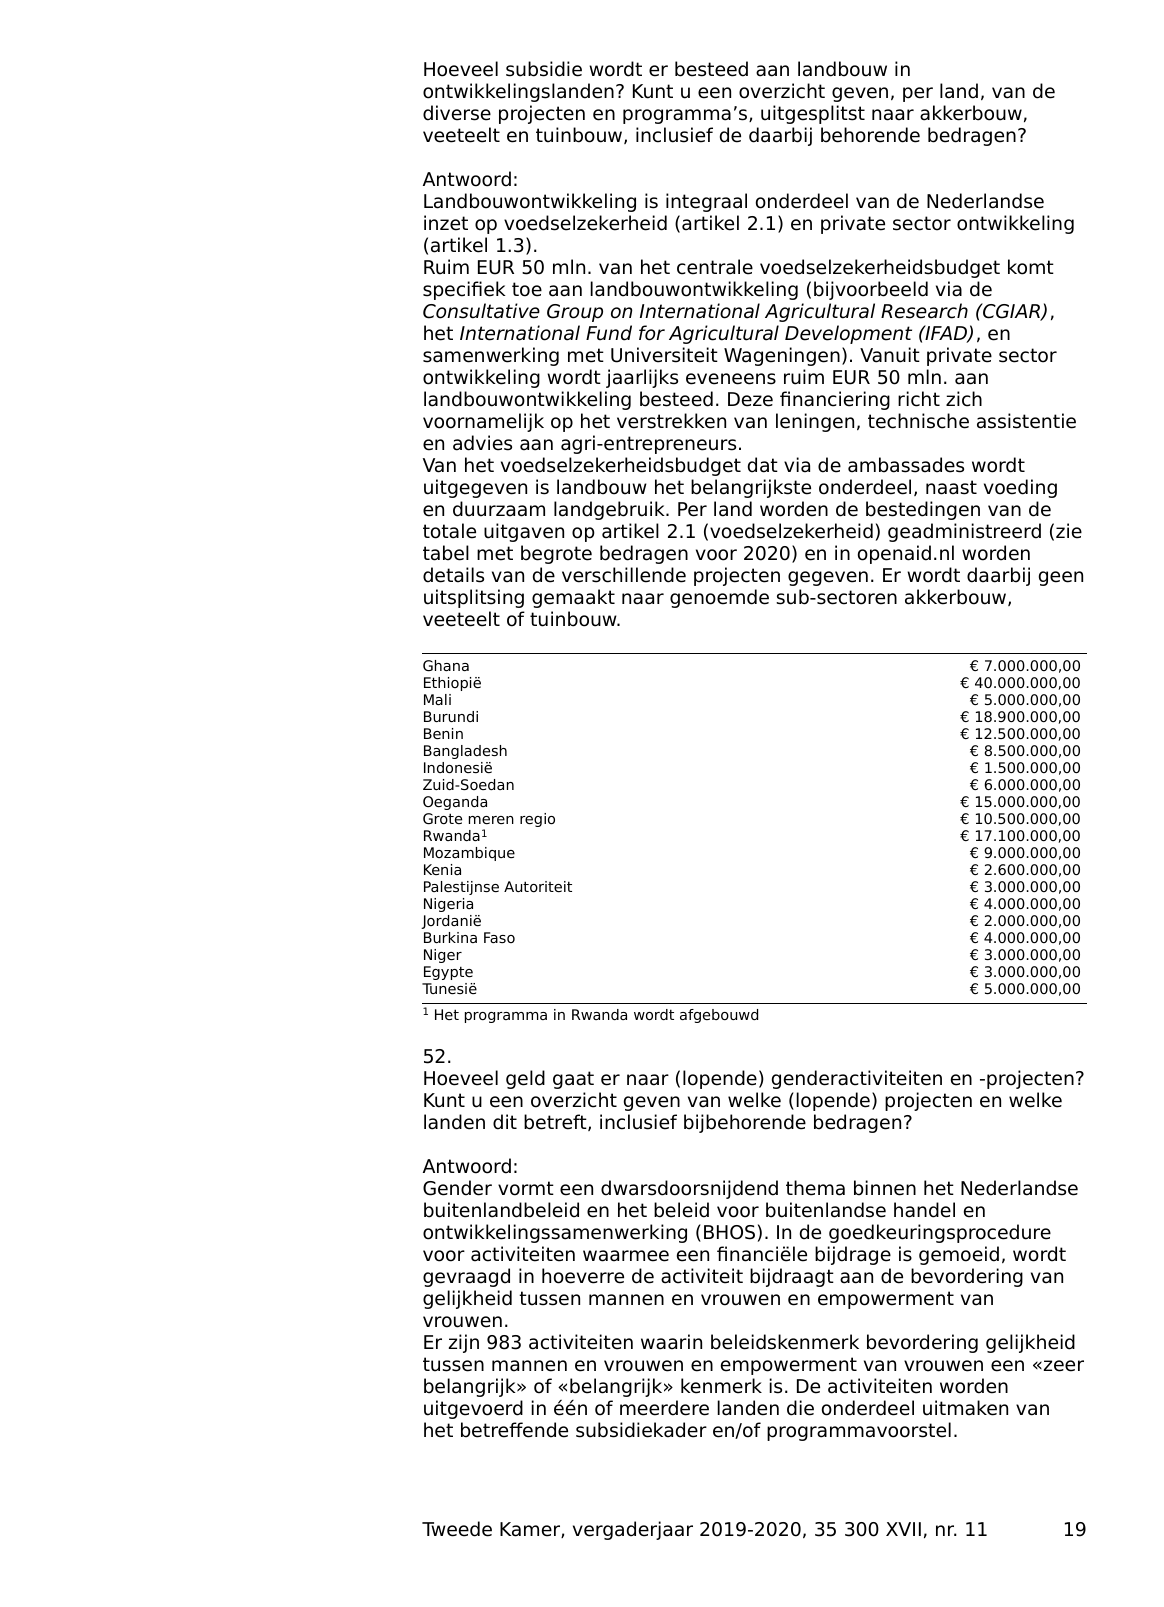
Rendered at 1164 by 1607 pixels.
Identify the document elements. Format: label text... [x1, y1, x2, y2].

table_cell € 10.500.000,00 [754, 811, 1087, 828]
table_header Ghana [422, 654, 754, 675]
text Er zijn 983 activiteiten waarin beleidskenmerk bevordering gelijkheid tussen mannen en vrouwen en empowerment van vrouwen een «zeer belangrijk» of «belangrijk» kenmerk is. De activiteiten worden uitgevoerd in één of meerdere landen die onderdeel uitmaken van het betreffende subsidiekader en/of programmavoorstel. [422, 1332, 1087, 1441]
table_cell € 2.600.000,00 [754, 862, 1087, 879]
table_cell Palestijnse Autoriteit [422, 879, 754, 896]
text Hoeveel subsidie wordt er besteed aan landbouw in ontwikkelingslanden? Kunt u een overzicht geven, per land, van de diverse projecten en programma’s, uitgesplitst naar akkerbouw, veeteelt en tuinbouw, inclusief de daarbij behorende bedragen? [422, 59, 1087, 147]
table_cell Oeganda [422, 794, 754, 811]
table_cell Burkina Faso [422, 930, 754, 947]
table_cell € 3.000.000,00 [754, 879, 1087, 896]
table_cell Mali [422, 692, 754, 709]
text Antwoord: [422, 1156, 1087, 1178]
table_cell Grote meren regio [422, 811, 754, 828]
table_cell Ethiopië [422, 675, 754, 692]
table_cell € 3.000.000,00 [754, 964, 1087, 981]
table_cell Egypte [422, 964, 754, 981]
table_cell € 40.000.000,00 [754, 675, 1087, 692]
table_cell € 4.000.000,00 [754, 896, 1087, 913]
text 52. [422, 1046, 1087, 1068]
table_cell Nigeria [422, 896, 754, 913]
text Ruim EUR 50 mln. van het centrale voedselzekerheidsbudget komt specifiek toe aan landbouwontwikkeling (bijvoorbeeld via de Consultative Group on International Agricultural Research (CGIAR), het International Fund for Agricultural Development (IFAD), en samenwerking met Universiteit Wageningen). Vanuit private sector ontwikkeling wordt jaarlijks eveneens ruim EUR 50 mln. aan landbouwontwikkeling besteed. Deze financiering richt zich voornamelijk op het verstrekken van leningen, technische assistentie en advies aan agri-entrepreneurs. [422, 257, 1087, 455]
table_header € 7.000.000,00 [754, 654, 1087, 675]
table_cell € 8.500.000,00 [754, 743, 1087, 760]
table_cell € 15.000.000,00 [754, 794, 1087, 811]
table_cell € 5.000.000,00 [754, 981, 1087, 1003]
table_cell Burundi [422, 709, 754, 726]
table_cell Niger [422, 947, 754, 964]
table_cell € 2.000.000,00 [754, 913, 1087, 930]
table_cell Zuid-Soedan [422, 777, 754, 794]
table_cell € 1.500.000,00 [754, 760, 1087, 777]
table_cell € 4.000.000,00 [754, 930, 1087, 947]
text Antwoord: [422, 169, 1087, 191]
table_cell € 5.000.000,00 [754, 692, 1087, 709]
table_cell € 9.000.000,00 [754, 845, 1087, 862]
text Van het voedselzekerheidsbudget dat via de ambassades wordt uitgegeven is landbouw het belangrijkste onderdeel, naast voeding en duurzaam landgebruik. Per land worden de bestedingen van de totale uitgaven op artikel 2.1 (voedselzekerheid) geadministreerd (zie tabel met begrote bedragen voor 2020) en in openaid.nl worden details van de verschillende projecten gegeven. Er wordt daarbij geen uitsplitsing gemaakt naar genoemde sub-sectoren akkerbouw, veeteelt of tuinbouw. [422, 455, 1087, 631]
table_cell Tunesië [422, 981, 754, 1003]
table_cell Rwanda1 [422, 828, 754, 845]
table_cell Jordanië [422, 913, 754, 930]
table_cell € 17.100.000,00 [754, 828, 1087, 845]
text Gender vormt een dwarsdoorsnijdend thema binnen het Nederlandse buitenlandbeleid en het beleid voor buitenlandse handel en ontwikkelingssamenwerking (BHOS). In de goedkeuringsprocedure voor activiteiten waarmee een financiële bijdrage is gemoeid, wordt gevraagd in hoeverre de activiteit bijdraagt aan de bevordering van gelijkheid tussen mannen en vrouwen en empowerment van vrouwen. [422, 1178, 1087, 1332]
text Hoeveel geld gaat er naar (lopende) genderactiviteiten en -projecten? Kunt u een overzicht geven van welke (lopende) projecten en welke landen dit betreft, inclusief bijbehorende bedragen? [422, 1068, 1087, 1133]
table_cell Kenia [422, 862, 754, 879]
table_cell Benin [422, 726, 754, 743]
table_cell Mozambique [422, 845, 754, 862]
table_cell € 18.900.000,00 [754, 709, 1087, 726]
table_cell € 6.000.000,00 [754, 777, 1087, 794]
table_cell Indonesië [422, 760, 754, 777]
text Landbouwontwikkeling is integraal onderdeel van de Nederlandse inzet op voedselzekerheid (artikel 2.1) en private sector ontwikkeling (artikel 1.3). [422, 191, 1087, 257]
table_cell € 3.000.000,00 [754, 947, 1087, 964]
table_cell 1 Het programma in Rwanda wordt afgebouwd [422, 1004, 1087, 1023]
table_cell € 12.500.000,00 [754, 726, 1087, 743]
table_cell Bangladesh [422, 743, 754, 760]
